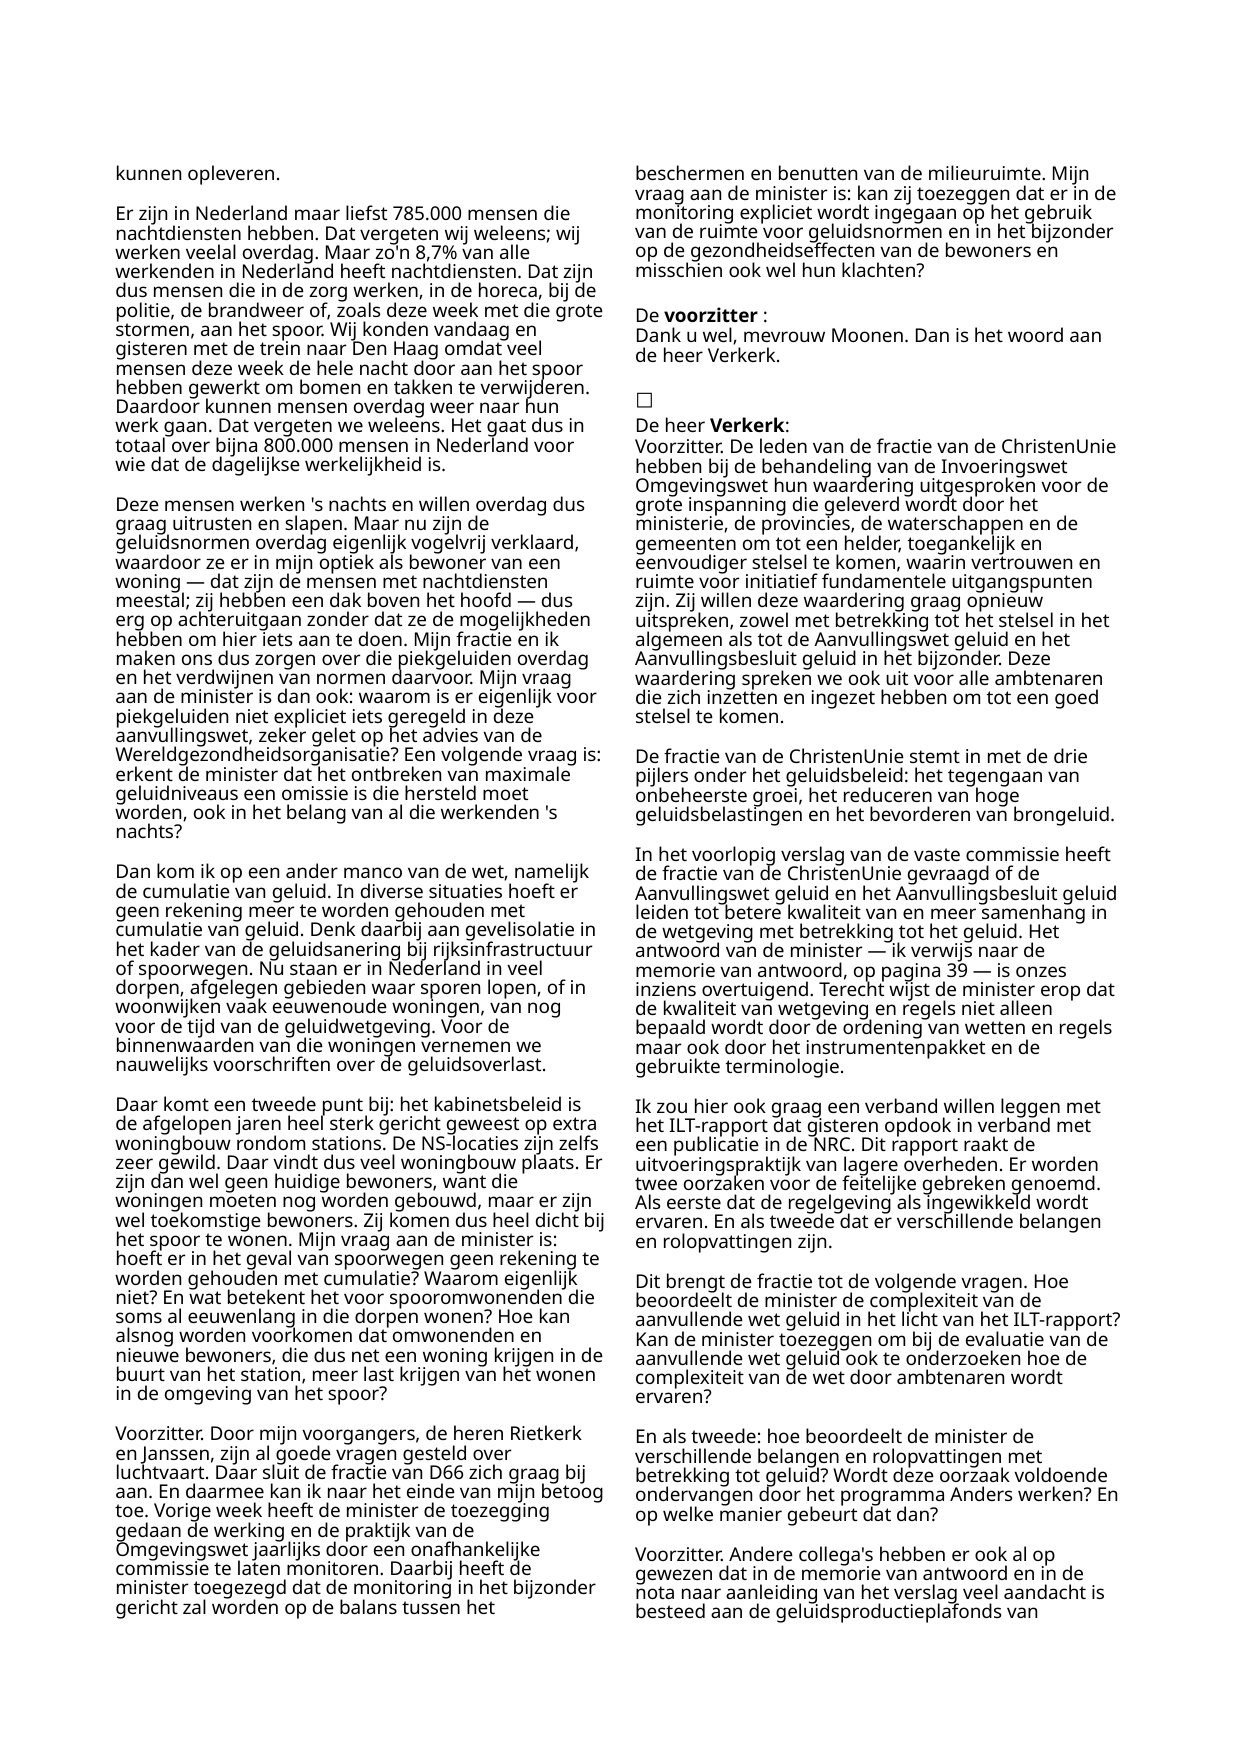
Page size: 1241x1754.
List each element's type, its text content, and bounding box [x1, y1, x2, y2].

text De fractie van de ChristenUnie stemt in met de drie pijlers onder het geluidsbeleid: het tegengaan van onbeheerste groei, het reduceren van hoge geluidsbelastingen en het bevorderen van brongeluid. [635, 748, 1125, 825]
text ⬜ [635, 387, 1125, 413]
text kunnen opleveren. [115, 165, 605, 184]
text Voorzitter. De leden van de fractie van de ChristenUnie hebben bij de behandeling van de Invoeringswet Omgevingswet hun waardering uitgesproken voor de grote inspanning die geleverd wordt door het ministerie, de provincies, de waterschappen en de gemeenten om tot een helder, toegankelijk en eenvoudiger stelsel te komen, waarin vertrouwen en ruimte voor initiatief fundamentele uitgangspunten zijn. Zij willen deze waardering graag opnieuw uitspreken, zowel met betrekking tot het stelsel in het algemeen als tot de Aanvullingswet geluid en het Aanvullingsbesluit geluid in het bijzonder. Deze waardering spreken we ook uit voor alle ambtenaren die zich inzetten en ingezet hebben om tot een goed stelsel te komen. [635, 438, 1125, 727]
text Daar komt een tweede punt bij: het kabinetsbeleid is de afgelopen jaren heel sterk gericht geweest op extra woningbouw rondom stations. De NS-locaties zijn zelfs zeer gewild. Daar vindt dus veel woningbouw plaats. Er zijn dan wel geen huidige bewoners, want die woningen moeten nog worden gebouwd, maar er zijn wel toekomstige bewoners. Zij komen dus heel dicht bij het spoor te wonen. Mijn vraag aan de minister is: hoeft er in het geval van spoorwegen geen rekening te worden gehouden met cumulatie? Waarom eigenlijk niet? En wat betekent het voor spooromwonenden die soms al eeuwenlang in die dorpen wonen? Hoe kan alsnog worden voorkomen dat omwonenden en nieuwe bewoners, die dus net een woning krijgen in de buurt van het station, meer last krijgen van het wonen in de omgeving van het spoor? [115, 1096, 605, 1404]
text Dit brengt de fractie tot de volgende vragen. Hoe beoordeelt de minister de complexiteit van de aanvullende wet geluid in het licht van het ILT-rapport? Kan de minister toezeggen om bij de evaluatie van de aanvullende wet geluid ook te onderzoeken hoe de complexiteit van de wet door ambtenaren wordt ervaren? [635, 1273, 1125, 1408]
text Voorzitter. Andere collega's hebben er ook al op gewezen dat in de memorie van antwoord en in de nota naar aanleiding van het verslag veel aandacht is besteed aan de geluidsproductieplafonds van [635, 1546, 1125, 1623]
text En als tweede: hoe beoordeelt de minister de verschillende belangen en rolopvattingen met betrekking tot geluid? Wordt deze oorzaak voldoende ondervangen door het programma Anders werken? En op welke manier gebeurt dat dan? [635, 1428, 1125, 1525]
text Dank u wel, mevrouw Moonen. Dan is het woord aan de heer Verkerk. [635, 327, 1125, 366]
text In het voorlopig verslag van de vaste commissie heeft de fractie van de ChristenUnie gevraagd of de Aanvullingswet geluid en het Aanvullingsbesluit geluid leiden tot betere kwaliteit van en meer samenhang in de wetgeving met betrekking tot het geluid. Het antwoord van de minister — ik verwijs naar de memorie van antwoord, op pagina 39 — is onzes inziens overtuigend. Terecht wijst de minister erop dat de kwaliteit van wetgeving en regels niet alleen bepaald wordt door de ordening van wetten en regels maar ook door het instrumentenpakket en de gebruikte terminologie. [635, 846, 1125, 1077]
text De voorzitter : [635, 302, 1125, 327]
text Ik zou hier ook graag een verband willen leggen met het ILT-rapport dat gisteren opdook in verband met een publicatie in de NRC. Dit rapport raakt de uitvoeringspraktijk van lagere overheden. Er worden twee oorzaken voor de feitelijke gebreken genoemd. Als eerste dat de regelgeving als ingewikkeld wordt ervaren. En als tweede dat er verschillende belangen en rolopvattingen zijn. [635, 1098, 1125, 1252]
text Dan kom ik op een ander manco van de wet, namelijk de cumulatie van geluid. In diverse situaties hoeft er geen rekening meer te worden gehouden met cumulatie van geluid. Denk daarbij aan gevelisolatie in het kader van de geluidsanering bij rijksinfrastructuur of spoorwegen. Nu staan er in Nederland in veel dorpen, afgelegen gebieden waar sporen lopen, of in woonwijken vaak eeuwenoude woningen, van nog voor de tijd van de geluidwetgeving. Voor de binnenwaarden van die woningen vernemen we nauwelijks voorschriften over de geluidsoverlast. [115, 863, 605, 1075]
text Voorzitter. Door mijn voorgangers, de heren Rietkerk en Janssen, zijn al goede vragen gesteld over luchtvaart. Daar sluit de fractie van D66 zich graag bij aan. En daarmee kan ik naar het einde van mijn betoog toe. Vorige week heeft de minister de toezegging gedaan de werking en de praktijk van de Omgevingswet jaarlijks door een onafhankelijke commissie te laten monitoren. Daarbij heeft de minister toegezegd dat de monitoring in het bijzonder gericht zal worden op de balans tussen het [115, 1425, 605, 1618]
text Er zijn in Nederland maar liefst 785.000 mensen die nachtdiensten hebben. Dat vergeten wij weleens; wij werken veelal overdag. Maar zo'n 8,7% van alle werkenden in Nederland heeft nachtdiensten. Dat zijn dus mensen die in de zorg werken, in de horeca, bij de politie, de brandweer of, zoals deze week met die grote stormen, aan het spoor. Wij konden vandaag en gisteren met de trein naar Den Haag omdat veel mensen deze week de hele nacht door aan het spoor hebben gewerkt om bomen en takken te verwijderen. Daardoor kunnen mensen overdag weer naar hun werk gaan. Dat vergeten we weleens. Het gaat dus in totaal over bijna 800.000 mensen in Nederland voor wie dat de dagelijkse werkelijkheid is. [115, 205, 605, 475]
text Deze mensen werken 's nachts en willen overdag dus graag uitrusten en slapen. Maar nu zijn de geluidsnormen overdag eigenlijk vogelvrij verklaard, waardoor ze er in mijn optiek als bewoner van een woning — dat zijn de mensen met nachtdiensten meestal; zij hebben een dak boven het hoofd — dus erg op achteruitgaan zonder dat ze de mogelijkheden hebben om hier iets aan te doen. Mijn fractie en ik maken ons dus zorgen over die piekgeluiden overdag en het verdwijnen van normen daarvoor. Mijn vraag aan de minister is dan ook: waarom is er eigenlijk voor piekgeluiden niet expliciet iets geregeld in deze aanvullingswet, zeker gelet op het advies van de Wereldgezondheidsorganisatie? Een volgende vraag is: erkent de minister dat het ontbreken van maximale geluidniveaus een omissie is die hersteld moet worden, ook in het belang van al die werkenden 's nachts? [115, 496, 605, 843]
text beschermen en benutten van de milieuruimte. Mijn vraag aan de minister is: kan zij toezeggen dat er in de monitoring expliciet wordt ingegaan op het gebruik van de ruimte voor geluidsnormen en in het bijzonder op de gezondheidseffecten van de bewoners en misschien ook wel hun klachten? [635, 165, 1125, 281]
text De heer Verkerk: [635, 413, 1125, 438]
